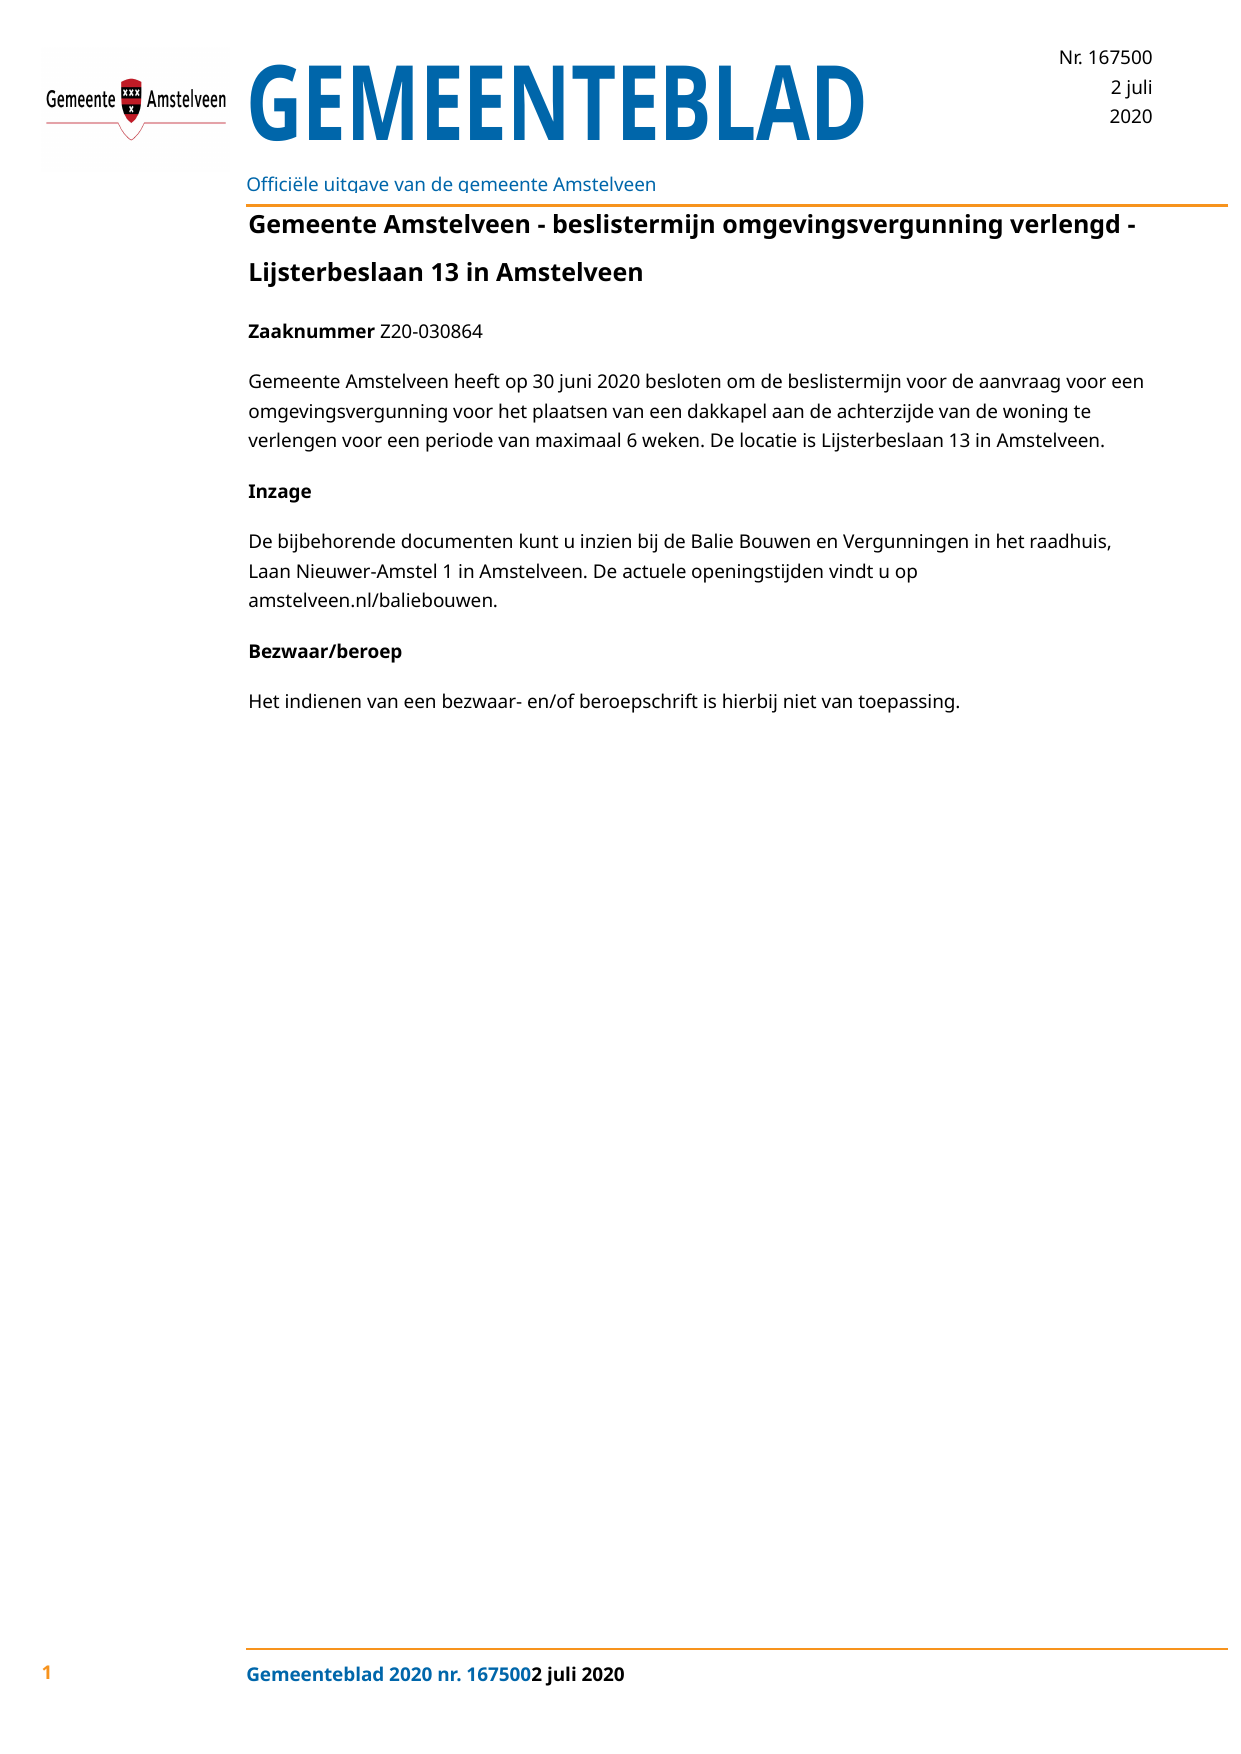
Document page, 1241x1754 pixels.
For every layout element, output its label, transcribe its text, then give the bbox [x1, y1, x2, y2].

text Inzage [248, 478, 1152, 504]
text Gemeente Amstelveen - beslistermijn omgevingsvergunning verlengd - Lijsterbeslaan 13 in Amstelveen [248, 207, 1152, 288]
text Het indienen van een bezwaar- en/of beroepschrift is hierbij niet van toepassing. [248, 688, 1152, 714]
text Zaaknummer Z20-030864 [248, 318, 1152, 344]
picture [41, 47, 231, 172]
text Bezwaar/beroep [248, 638, 1152, 664]
text De bijbehorende documenten kunt u inzien bij de Balie Bouwen en Vergunningen in het raadhuis, Laan Nieuwer-Amstel 1 in Amstelveen. De actuele openingstijden vindt u op amstelveen.nl/baliebouwen. [248, 528, 1152, 613]
text Gemeente Amstelveen heeft op 30 juni 2020 besloten om de beslistermijn voor de aanvraag voor een omgevingsvergunning voor het plaatsen van een dakkapel aan de achterzijde van de woning te verlengen voor een periode van maximaal 6 weken. De locatie is Lijsterbeslaan 13 in Amstelveen. [248, 368, 1152, 453]
